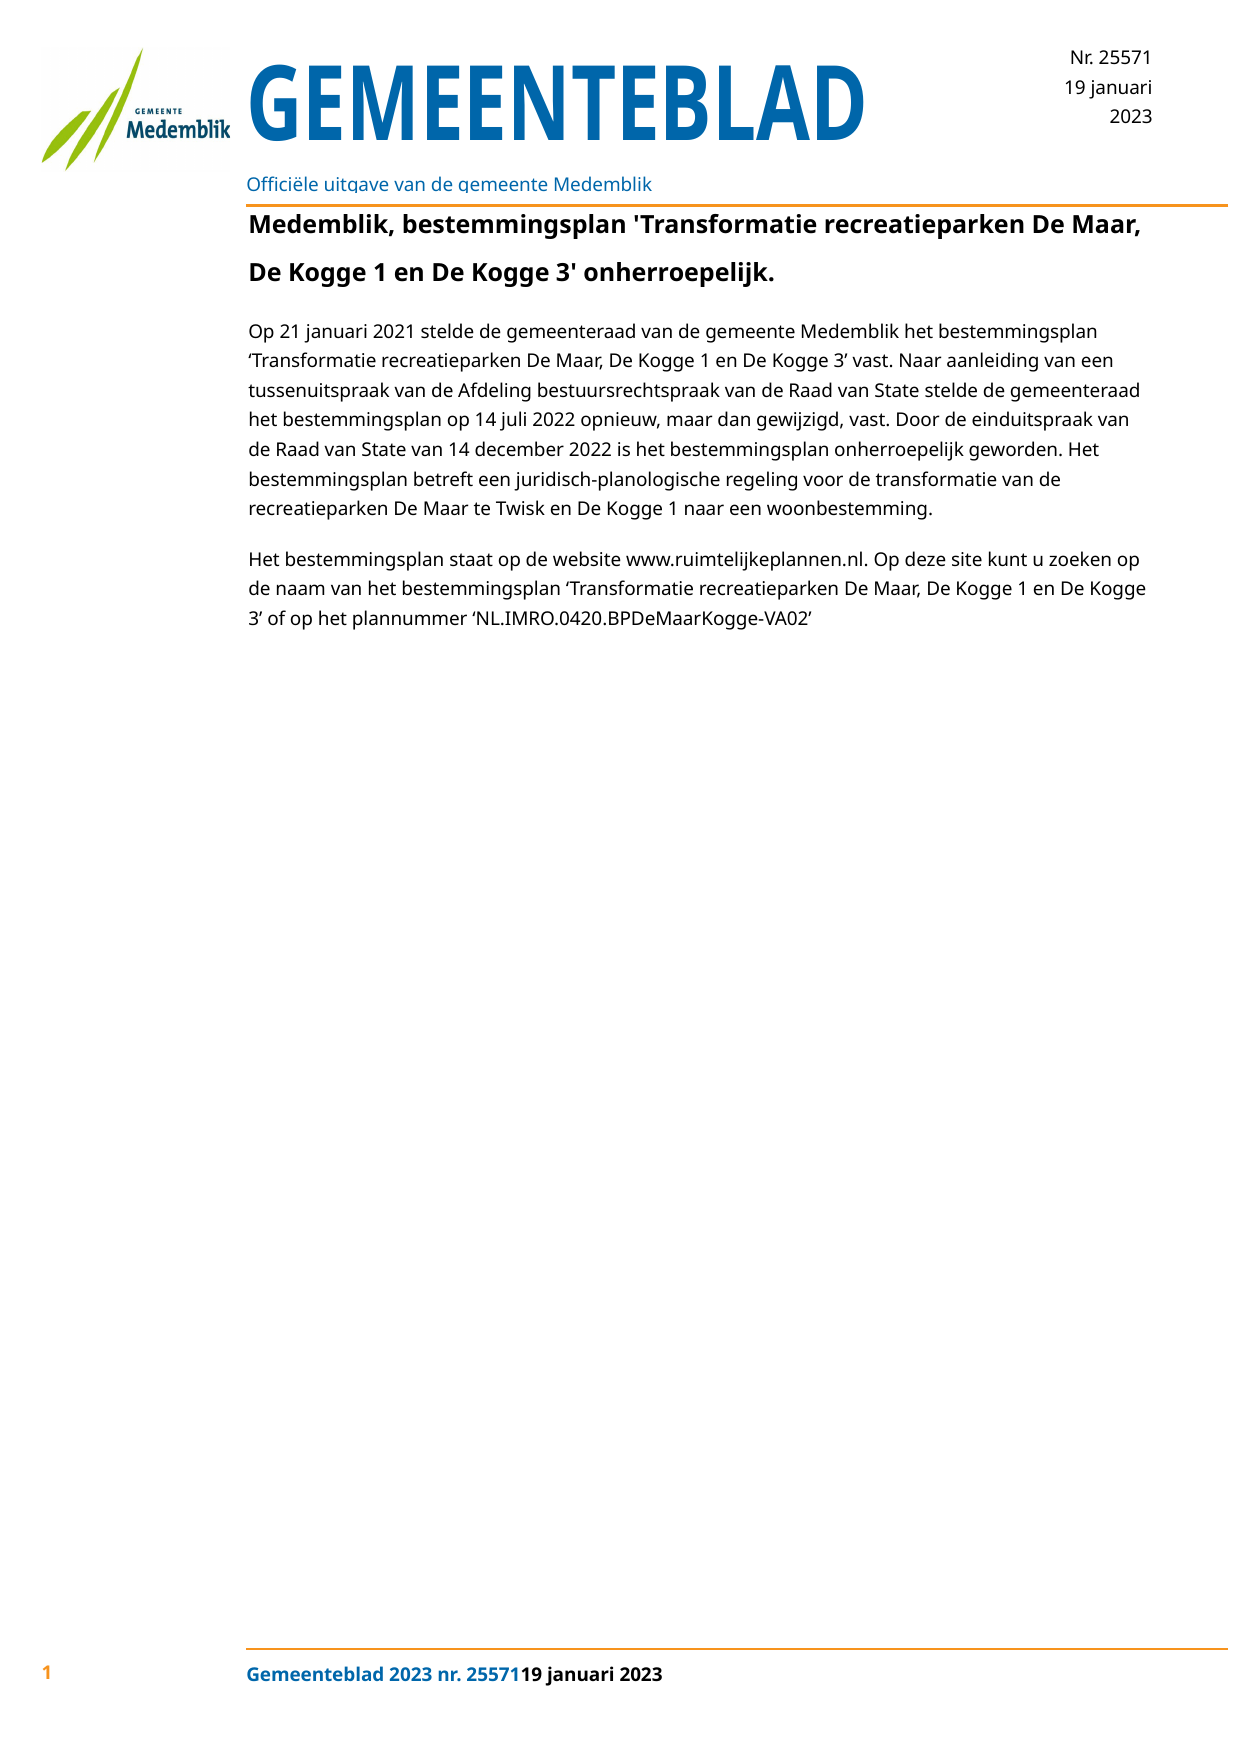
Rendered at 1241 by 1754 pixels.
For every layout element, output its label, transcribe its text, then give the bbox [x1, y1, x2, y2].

text Op 21 januari 2021 stelde de gemeenteraad van de gemeente Medemblik het bestemmingsplan ‘Transformatie recreatieparken De Maar, De Kogge 1 en De Kogge 3’ vast. Naar aanleiding van een tussenuitspraak van de Afdeling bestuursrechtspraak van de Raad van State stelde de gemeenteraad het bestemmingsplan op 14 juli 2022 opnieuw, maar dan gewijzigd, vast. Door de einduitspraak van de Raad van State van 14 december 2022 is het bestemmingsplan onherroepelijk geworden. Het bestemmingsplan betreft een juridisch-planologische regeling voor de transformatie van de recreatieparken De Maar te Twisk en De Kogge 1 naar een woonbestemming. [248, 318, 1152, 521]
picture [41, 47, 231, 172]
text Het bestemmingsplan staat op de website www.ruimtelijkeplannen.nl. Op deze site kunt u zoeken op de naam van het bestemmingsplan ‘Transformatie recreatieparken De Maar, De Kogge 1 en De Kogge 3’ of op het plannummer ‘NL.IMRO.0420.BPDeMaarKogge-VA02’ [248, 546, 1152, 631]
text Medemblik, bestemmingsplan 'Transformatie recreatieparken De Maar, De Kogge 1 en De Kogge 3' onherroepelijk. [248, 207, 1152, 288]
